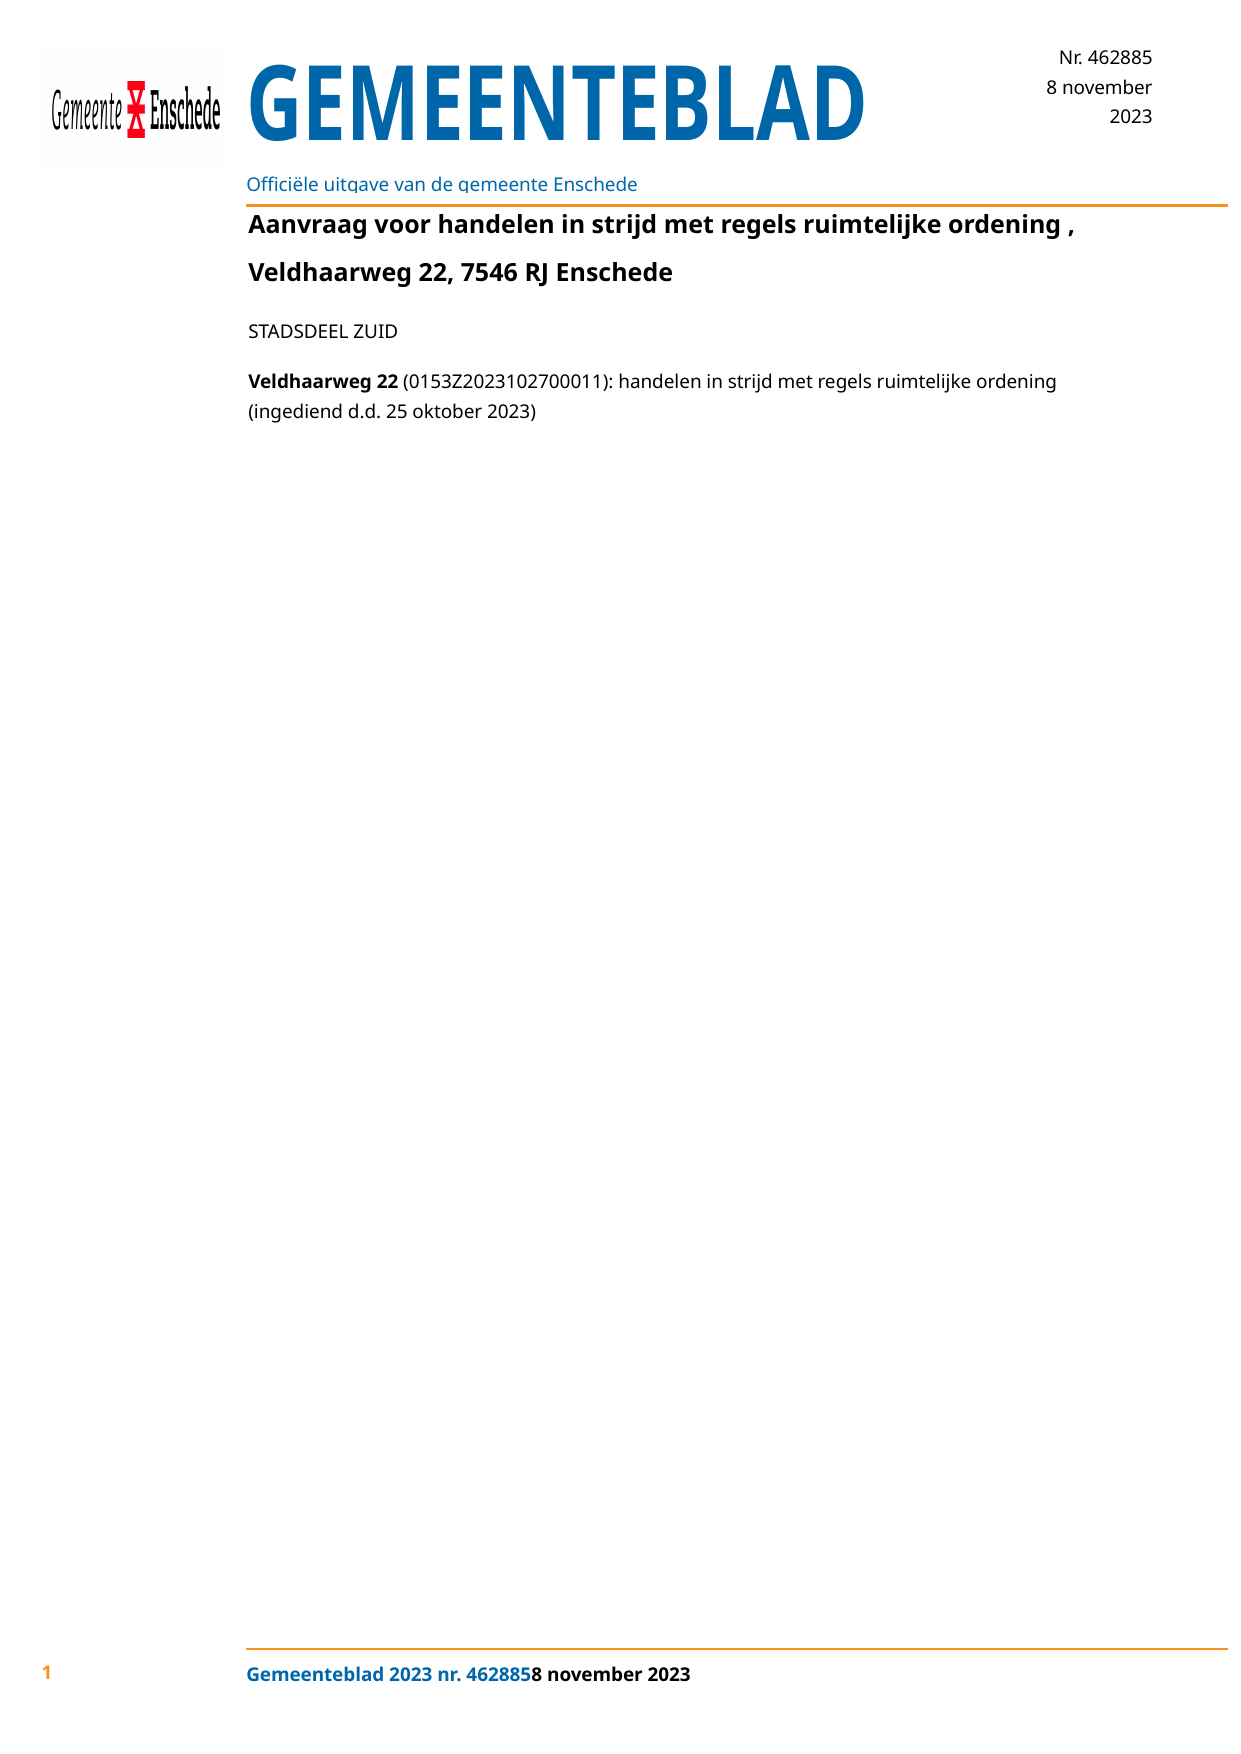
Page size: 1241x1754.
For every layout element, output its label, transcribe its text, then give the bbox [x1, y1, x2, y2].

text STADSDEEL ZUID [248, 318, 1152, 344]
text Aanvraag voor handelen in strijd met regels ruimtelijke ordening , Veldhaarweg 22, 7546 RJ Enschede [248, 207, 1152, 288]
text Veldhaarweg 22 (0153Z2023102700011): handelen in strijd met regels ruimtelijke ordening (ingediend d.d. 25 oktober 2023) [248, 368, 1152, 424]
picture [41, 47, 231, 172]
